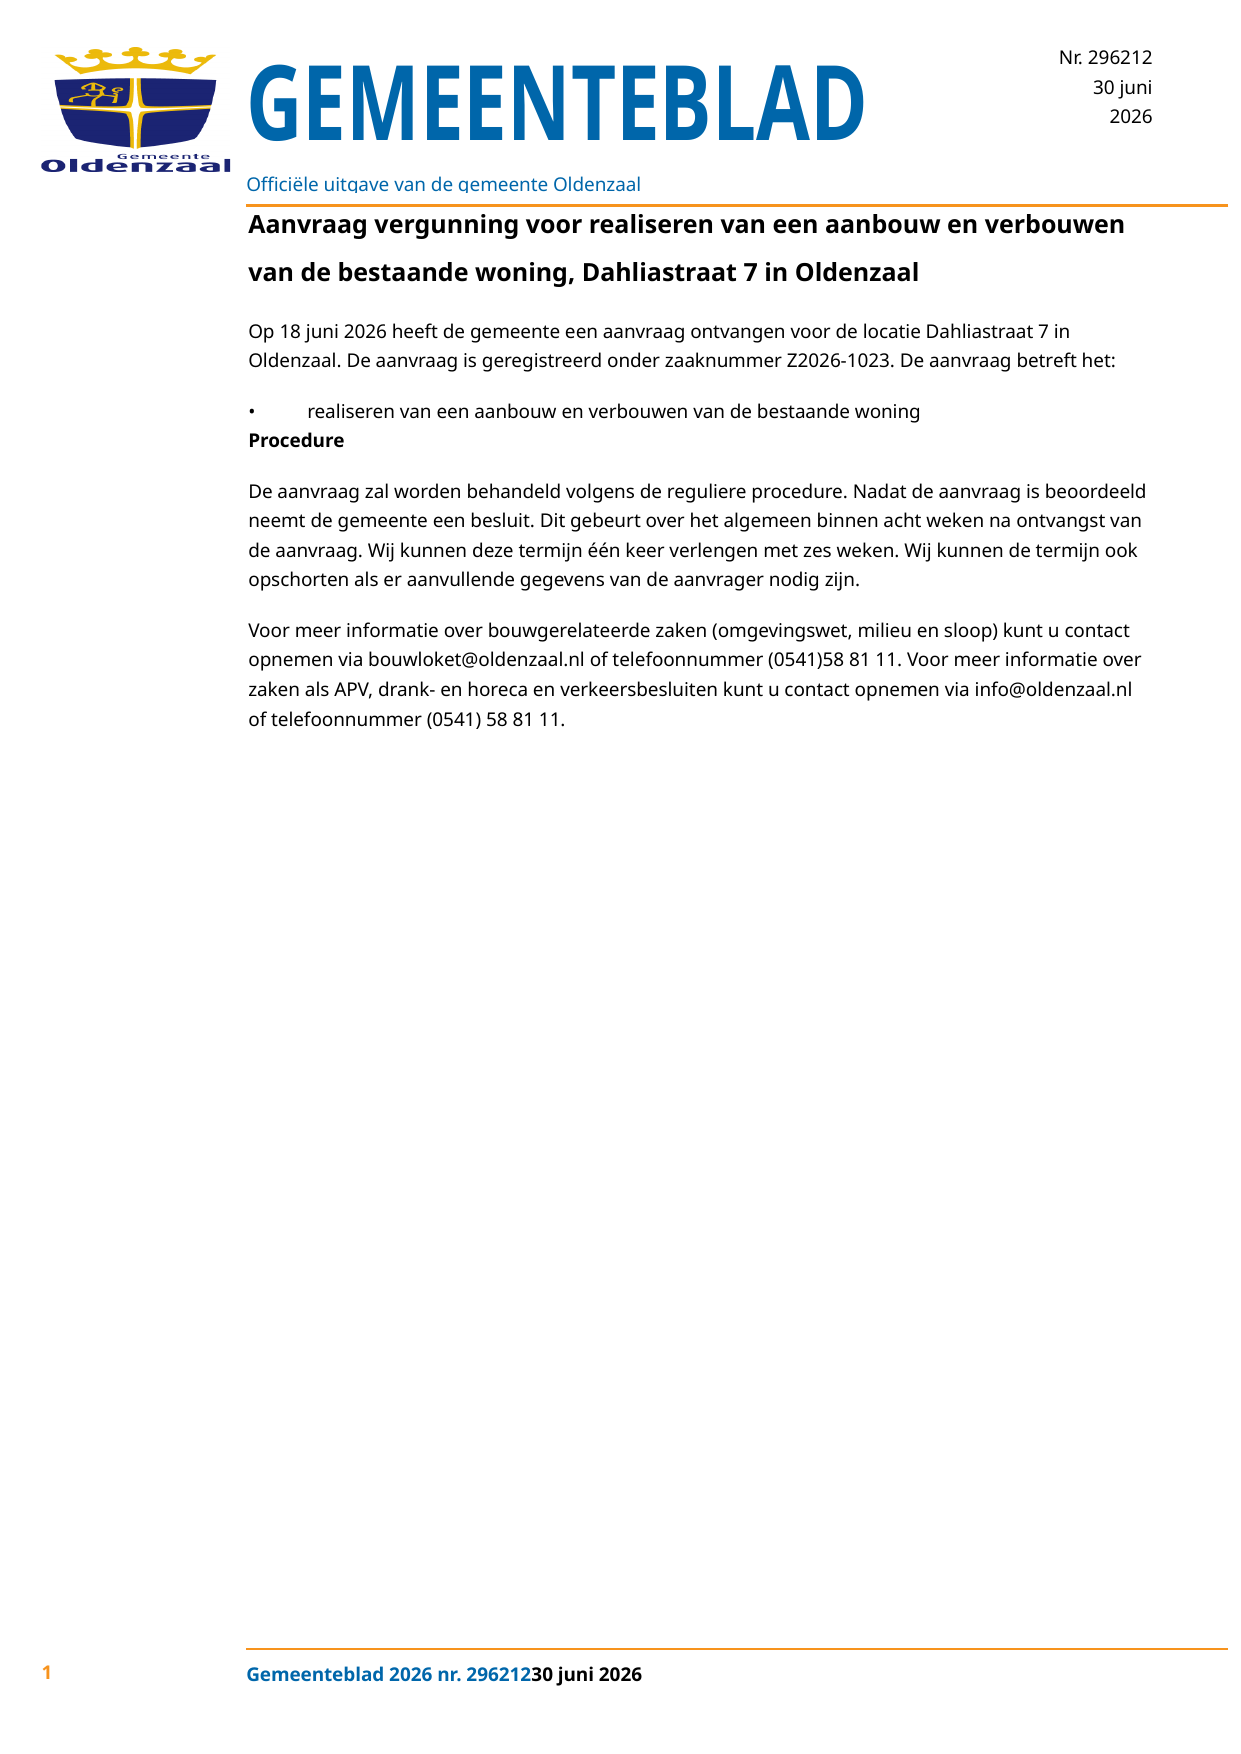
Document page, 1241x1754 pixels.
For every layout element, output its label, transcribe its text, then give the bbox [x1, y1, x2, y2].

text De aanvraag zal worden behandeld volgens de reguliere procedure. Nadat de aanvraag is beoordeeld neemt de gemeente een besluit. Dit gebeurt over het algemeen binnen acht weken na ontvangst van de aanvraag. Wij kunnen deze termijn één keer verlengen met zes weken. Wij kunnen de termijn ook opschorten als er aanvullende gegevens van de aanvrager nodig zijn. [248, 478, 1152, 592]
list realiseren van een aanbouw en verbouwen van de bestaande woning [248, 398, 1152, 424]
text Procedure [248, 427, 1152, 453]
text Aanvraag vergunning voor realiseren van een aanbouw en verbouwen van de bestaande woning, Dahliastraat 7 in Oldenzaal [248, 207, 1152, 288]
text Voor meer informatie over bouwgerelateerde zaken (omgevingswet, milieu en sloop) kunt u contact opnemen via bouwloket@oldenzaal.nl of telefoonnummer (0541)58 81 11. Voor meer informatie over zaken als APV, drank- en horeca en verkeersbesluiten kunt u contact opnemen via info@oldenzaal.nl of telefoonnummer (0541) 58 81 11. [248, 617, 1152, 732]
text Op 18 juni 2026 heeft de gemeente een aanvraag ontvangen voor de locatie Dahliastraat 7 in Oldenzaal. De aanvraag is geregistreerd onder zaaknummer Z2026-1023. De aanvraag betreft het: [248, 318, 1152, 373]
picture [41, 47, 231, 172]
